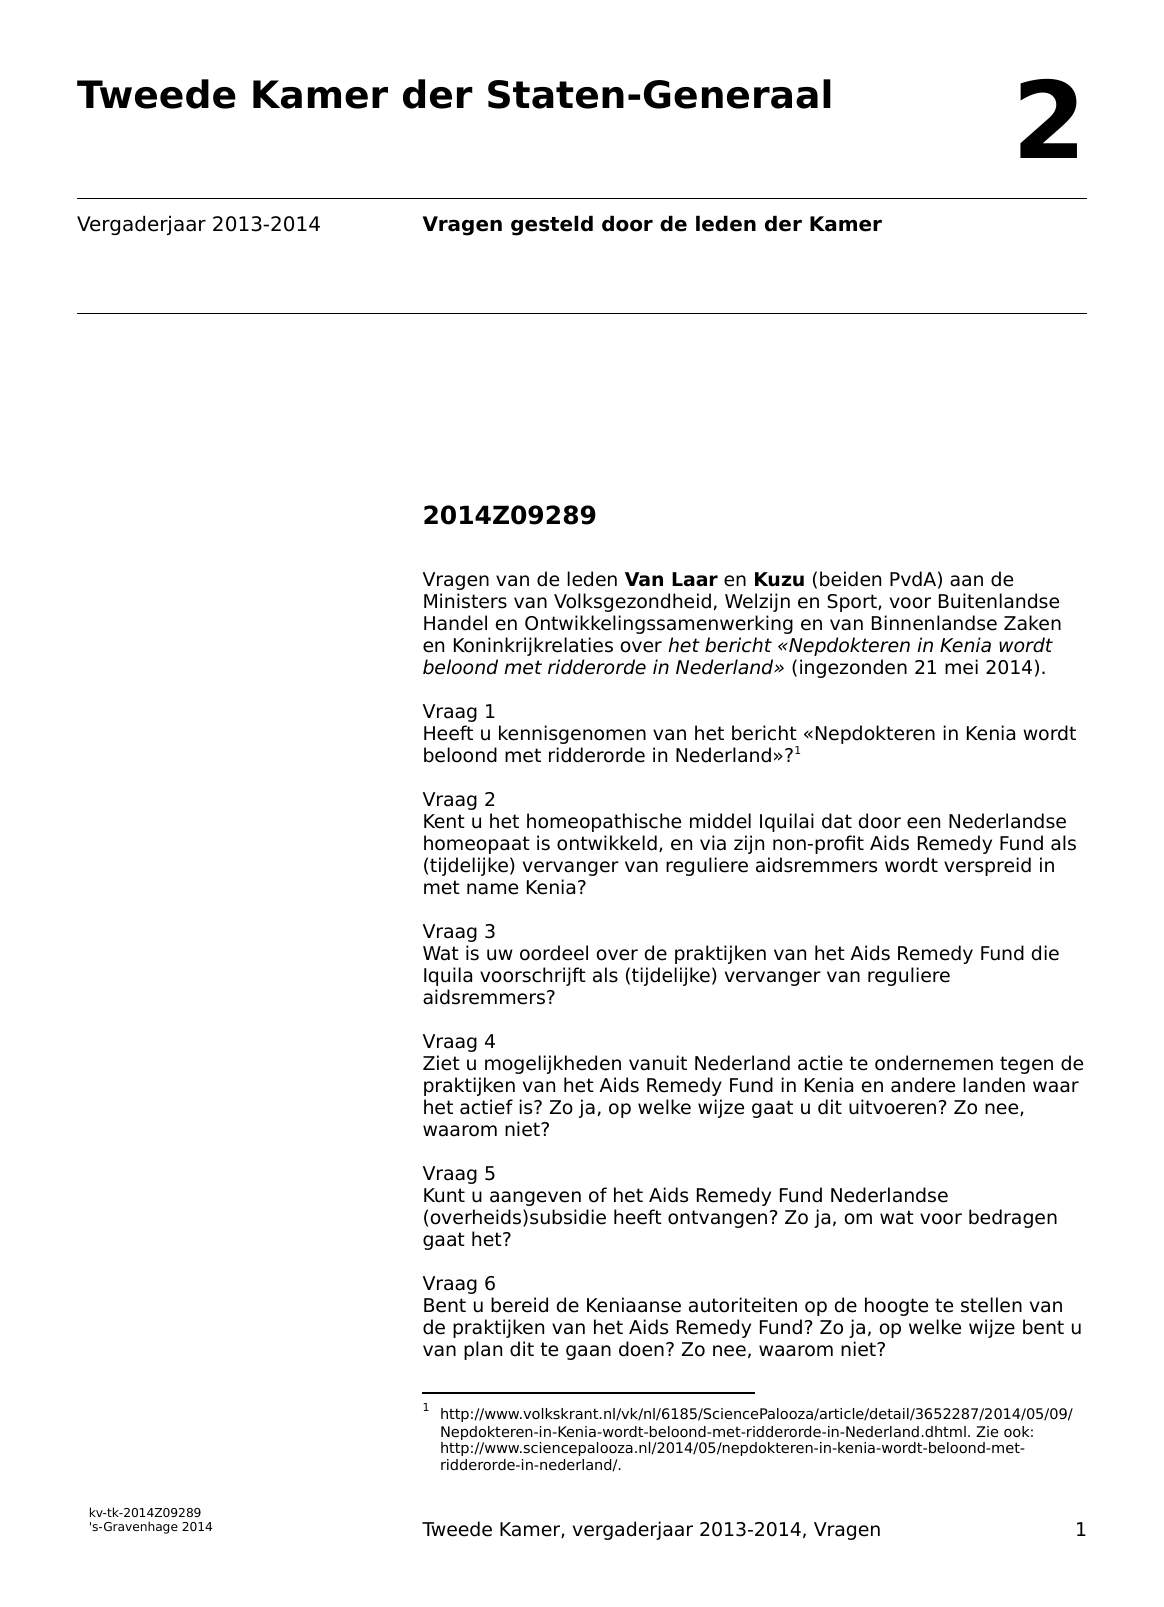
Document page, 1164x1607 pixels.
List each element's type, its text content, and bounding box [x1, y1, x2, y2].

text Vraag 1 [422, 701, 1087, 723]
text 's-Gravenhage 2014 [88, 1520, 323, 1534]
text Bent u bereid de Keniaanse autoriteiten op de hoogte te stellen van de praktijken van het Aids Remedy Fund? Zo ja, op welke wijze bent u van plan dit te gaan doen? Zo nee, waarom niet? [422, 1295, 1087, 1361]
text Vraag 3 [422, 921, 1087, 943]
text Kent u het homeopathische middel Iquilai dat door een Nederlandse homeopaat is ontwikkeld, en via zijn non-profit Aids Remedy Fund als (tijdelijke) vervanger van reguliere aidsremmers wordt verspreid in met name Kenia? [422, 811, 1087, 899]
table_cell Vragen gesteld door de leden der Kamer [422, 199, 1087, 313]
text kv-tk-2014Z09289 [88, 1506, 323, 1520]
text 2014Z09289 [422, 501, 1087, 531]
text Ziet u mogelijkheden vanuit Nederland actie te ondernemen tegen de praktijken van het Aids Remedy Fund in Kenia en andere landen waar het actief is? Zo ja, op welke wijze gaat u dit uitvoeren? Zo nee, waarom niet? [422, 1053, 1087, 1141]
text Vraag 4 [422, 1031, 1087, 1053]
text Vragen van de leden Van Laar en Kuzu (beiden PvdA) aan de Ministers van Volksgezondheid, Welzijn en Sport, voor Buitenlandse Handel en Ontwikkelingssamenwerking en van Binnenlandse Zaken en Koninkrijkrelaties over het bericht «Nepdokteren in Kenia wordt beloond met ridderorde in Nederland» (ingezonden 21 mei 2014). [422, 569, 1087, 679]
table_header Tweede Kamer der Staten-Generaal [77, 59, 886, 198]
text Wat is uw oordeel over de praktijken van het Aids Remedy Fund die Iquila voorschrijft als (tijdelijke) vervanger van reguliere aidsremmers? [422, 943, 1087, 1009]
text http://www.volkskrant.nl/vk/nl/6185/SciencePalooza/article/detail/3652287/2014/05/09/Nepdokteren-in-Kenia-wordt-beloond-met-ridderorde-in-Nederland.dhtml. Zie ook: http://www.sciencepalooza.nl/2014/05/nepdokteren-in-kenia-wordt-beloond-met-ridderorde-in-nederland/. [422, 1402, 1087, 1474]
table_cell Vergaderjaar 2013-2014 [77, 199, 422, 313]
table_header 2 [886, 59, 1087, 198]
text Kunt u aangeven of het Aids Remedy Fund Nederlandse (overheids)subsidie heeft ontvangen? Zo ja, om wat voor bedragen gaat het? [422, 1185, 1087, 1251]
text Vraag 2 [422, 789, 1087, 811]
text Vraag 6 [422, 1273, 1087, 1295]
text Vraag 5 [422, 1163, 1087, 1185]
text Heeft u kennisgenomen van het bericht «Nepdokteren in Kenia wordt beloond met ridderorde in Nederland»? [422, 723, 1087, 767]
